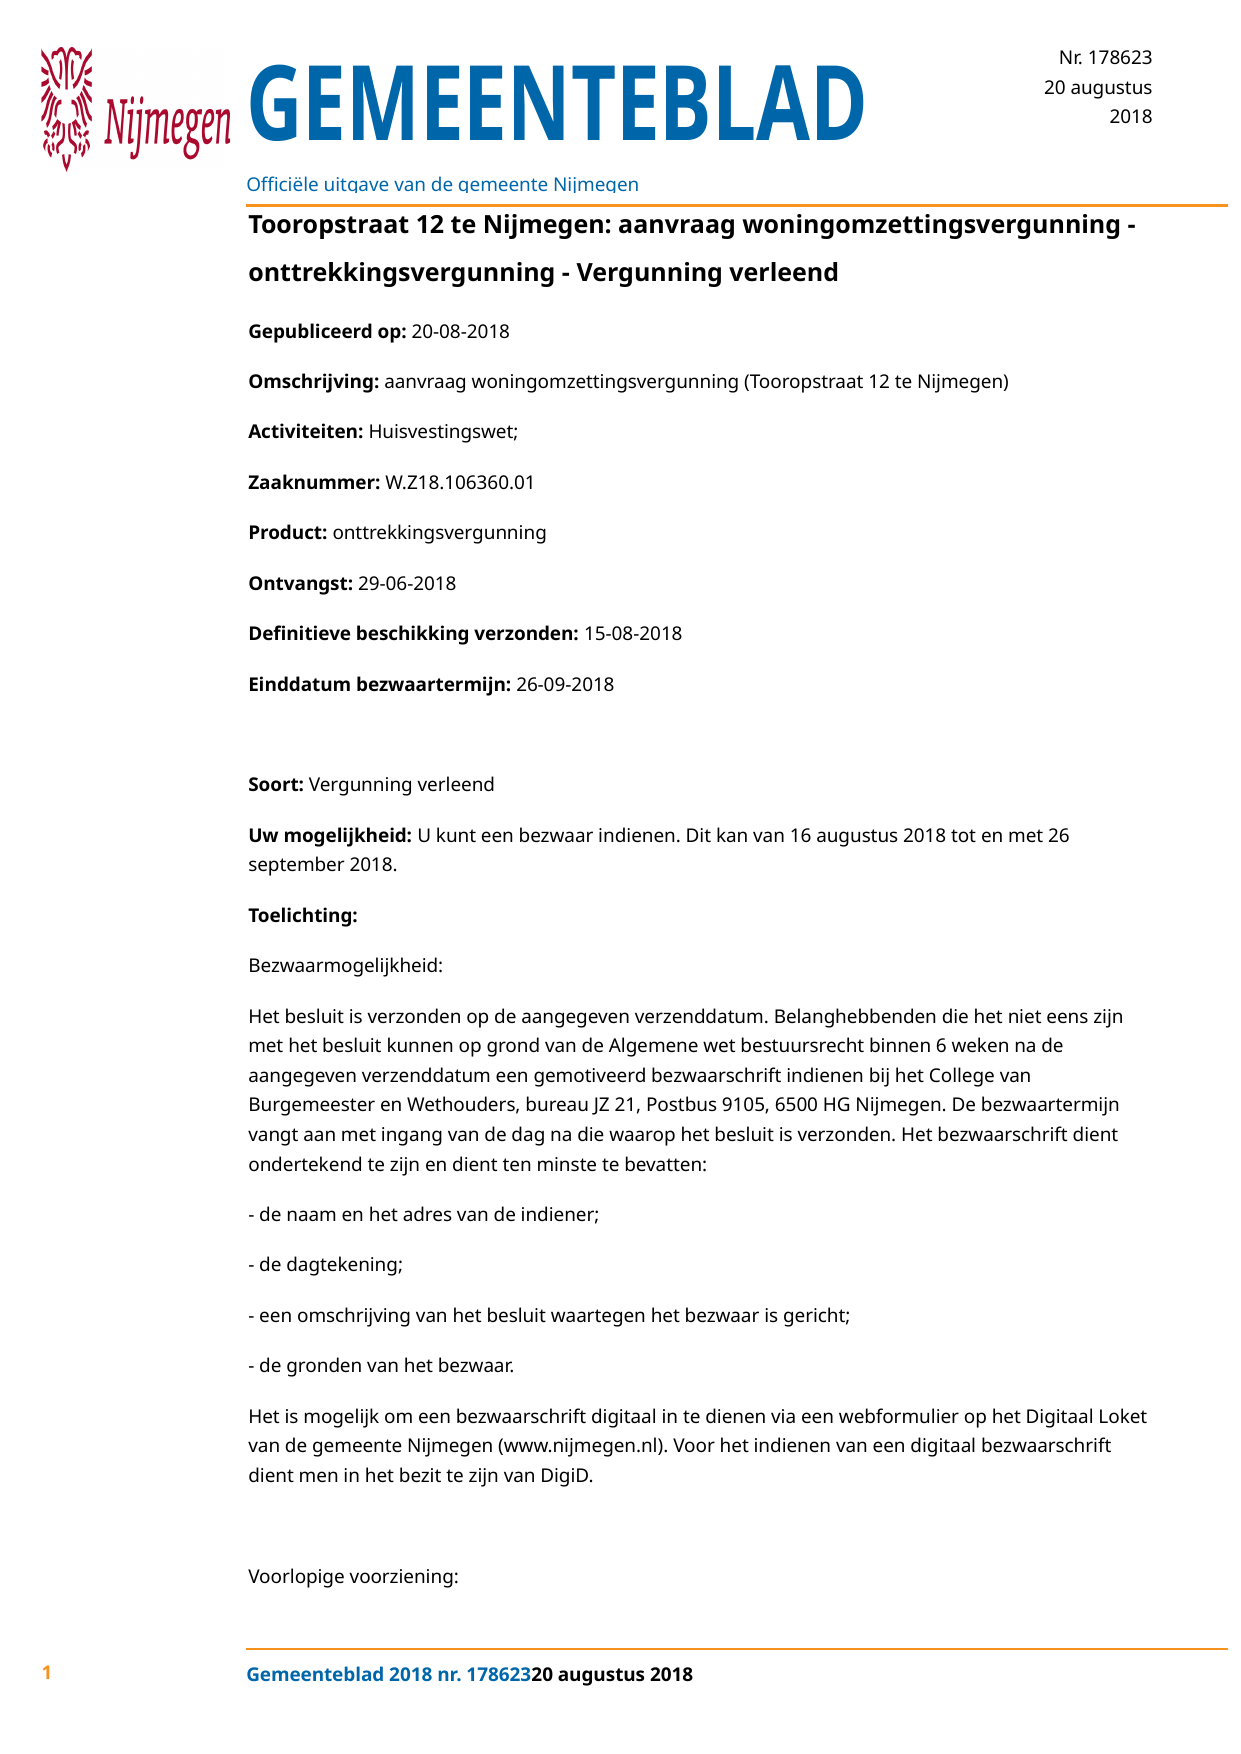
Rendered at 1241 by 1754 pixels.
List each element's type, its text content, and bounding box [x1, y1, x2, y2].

text Het is mogelijk om een bezwaarschrift digitaal in te dienen via een webformulier op het Digitaal Loket van de gemeente Nijmegen (www.nijmegen.nl). Voor het indienen van een digitaal bezwaarschrift dient men in het bezit te zijn van DigiD. [248, 1403, 1152, 1488]
text Gepubliceerd op: 20-08-2018 [248, 318, 1152, 344]
text - de dagtekening; [248, 1252, 1152, 1277]
text Product: onttrekkingsvergunning [248, 519, 1152, 545]
text Omschrijving: aanvraag woningomzettingsvergunning (Tooropstraat 12 te Nijmegen) [248, 368, 1152, 394]
text Toelichting: [248, 902, 1152, 928]
text Het besluit is verzonden op de aangegeven verzenddatum. Belanghebbenden die het niet eens zijn met het besluit kunnen op grond van de Algemene wet bestuursrecht binnen 6 weken na de aangegeven verzenddatum een gemotiveerd bezwaarschrift indienen bij het College van Burgemeester en Wethouders, bureau JZ 21, Postbus 9105, 6500 HG Nijmegen. De bezwaartermijn vangt aan met ingang van de dag na die waarop het besluit is verzonden. Het bezwaarschrift dient ondertekend te zijn en dient ten minste te bevatten: [248, 1003, 1152, 1177]
text Bezwaarmogelijkheid: [248, 952, 1152, 978]
picture [41, 47, 231, 172]
text Uw mogelijkheid: U kunt een bezwaar indienen. Dit kan van 16 augustus 2018 tot en met 26 september 2018. [248, 822, 1152, 877]
text Zaaknummer: W.Z18.106360.01 [248, 469, 1152, 495]
text Ontvangst: 29-06-2018 [248, 570, 1152, 596]
text Tooropstraat 12 te Nijmegen: aanvraag woningomzettingsvergunning - onttrekkingsvergunning - Vergunning verleend [248, 207, 1152, 288]
text - de naam en het adres van de indiener; [248, 1201, 1152, 1227]
text Voorlopige voorziening: [248, 1563, 1152, 1589]
text - de gronden van het bezwaar. [248, 1352, 1152, 1378]
text Einddatum bezwaartermijn: 26-09-2018 [248, 671, 1152, 697]
text Soort: Vergunning verleend [248, 772, 1152, 797]
text - een omschrijving van het besluit waartegen het bezwaar is gericht; [248, 1302, 1152, 1328]
text Definitieve beschikking verzonden: 15-08-2018 [248, 620, 1152, 646]
text Activiteiten: Huisvestingswet; [248, 419, 1152, 444]
